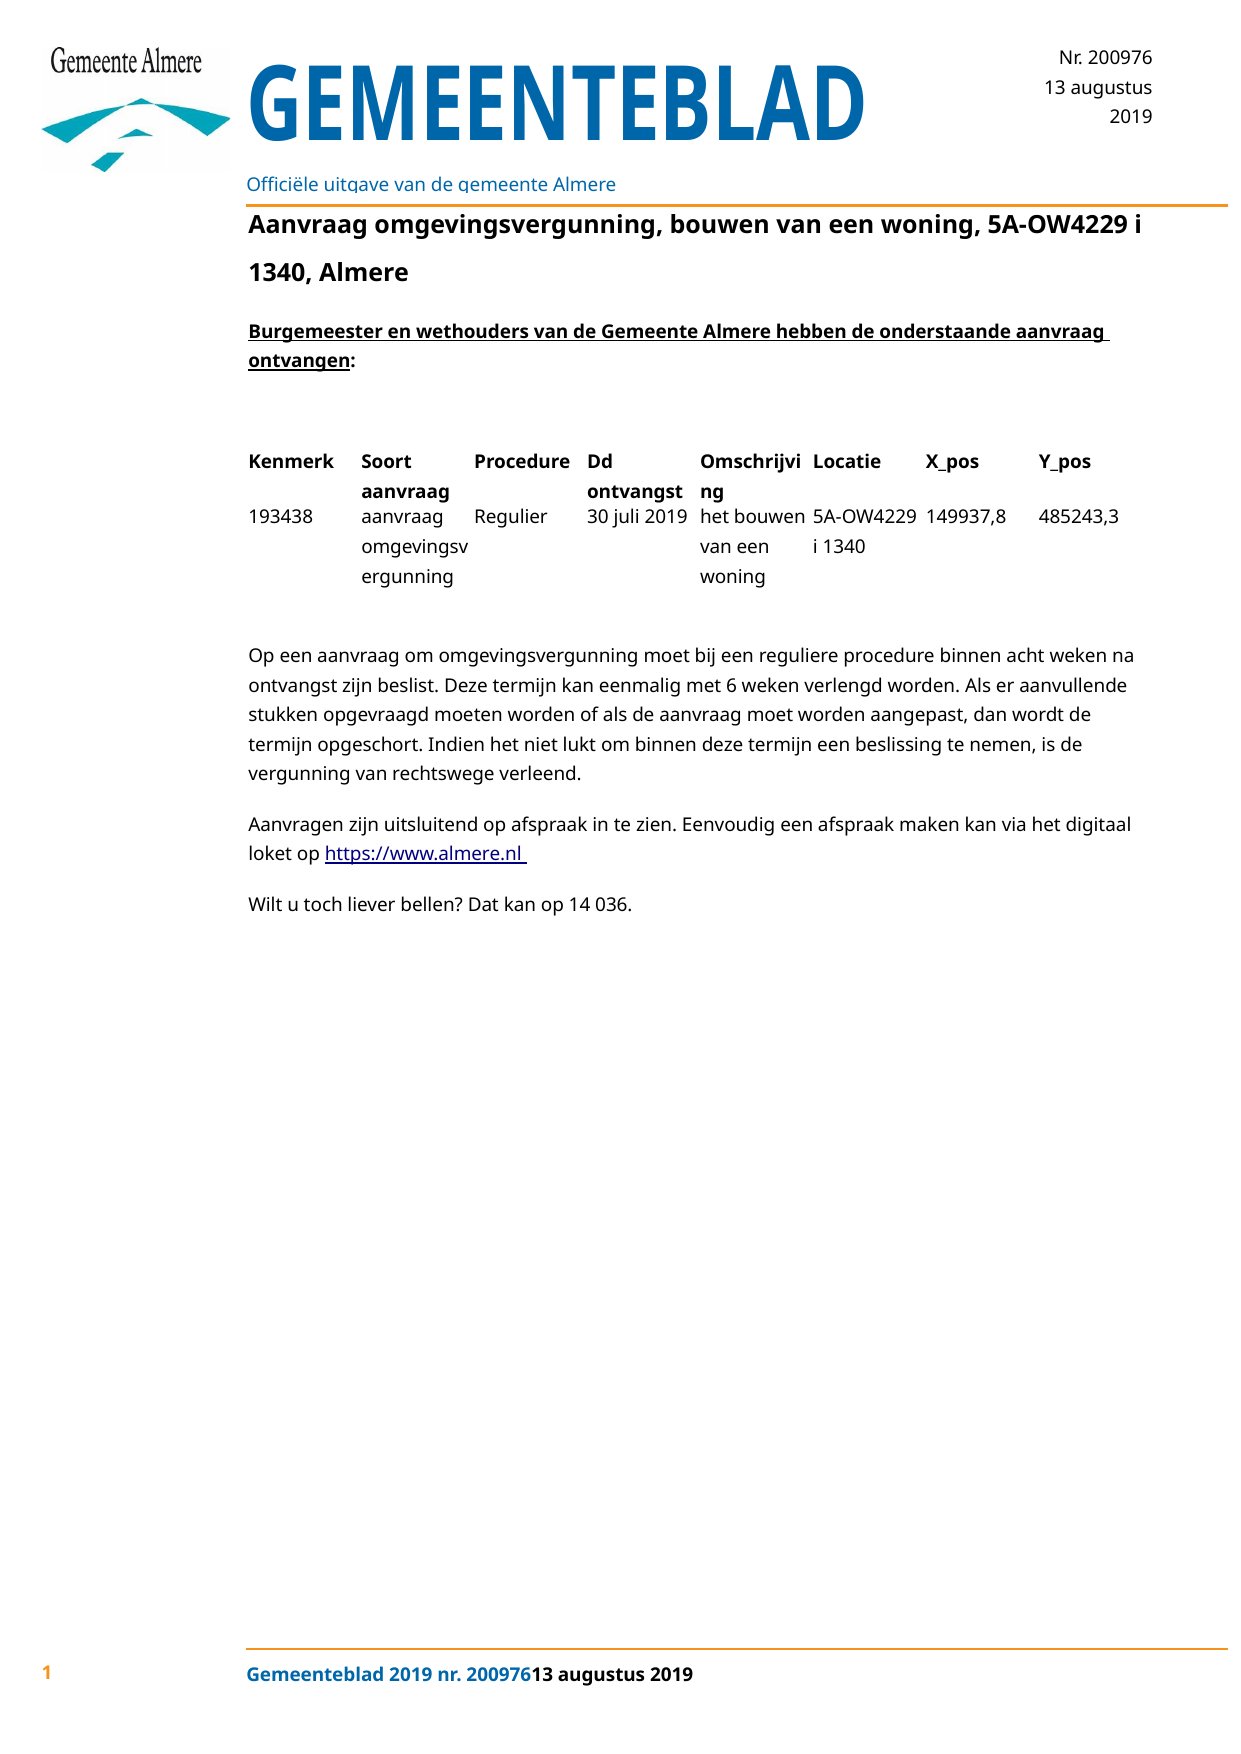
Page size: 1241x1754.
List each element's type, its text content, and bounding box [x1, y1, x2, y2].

table_cell 485243,3 [1039, 504, 1152, 589]
picture [41, 47, 231, 172]
table_cell 193438 [248, 504, 361, 589]
text Aanvraag omgevingsvergunning, bouwen van een woning, 5A-OW4229 i 1340, Almere [248, 207, 1152, 288]
table_cell 30 juli 2019 [587, 504, 700, 589]
table_header X_pos [926, 449, 1038, 504]
table_header Dd ontvangst [587, 449, 700, 504]
table_header Locatie [813, 449, 926, 504]
table_header Kenmerk [248, 449, 361, 504]
table_header Soort aanvraag [361, 449, 474, 504]
text Burgemeester en wethouders van de Gemeente Almere hebben de onderstaande aanvraag ontvangen: [248, 318, 1152, 373]
table_header Y_pos [1039, 449, 1152, 504]
table_cell 149937,8 [926, 504, 1038, 589]
table_header Procedure [474, 449, 587, 504]
table_cell 5A-OW4229 i 1340 [813, 504, 926, 589]
table_cell aanvraag omgevingsvergunning [361, 504, 474, 589]
table_cell Regulier [474, 504, 587, 589]
table_cell het bouwen van een woning [700, 504, 813, 589]
text Aanvragen zijn uitsluitend op afspraak in te zien. Eenvoudig een afspraak maken kan via het digitaal loket op https://www.almere.nl [248, 811, 1152, 866]
text Wilt u toch liever bellen? Dat kan op 14 036. [248, 891, 1152, 917]
text Op een aanvraag om omgevingsvergunning moet bij een reguliere procedure binnen acht weken na ontvangst zijn beslist. Deze termijn kan eenmalig met 6 weken verlengd worden. Als er aanvullende stukken opgevraagd moeten worden of als de aanvraag moet worden aangepast, dan wordt de termijn opgeschort. Indien het niet lukt om binnen deze termijn een beslissing te nemen, is de vergunning van rechtswege verleend. [248, 642, 1152, 786]
table_header Omschrijving [700, 449, 813, 504]
